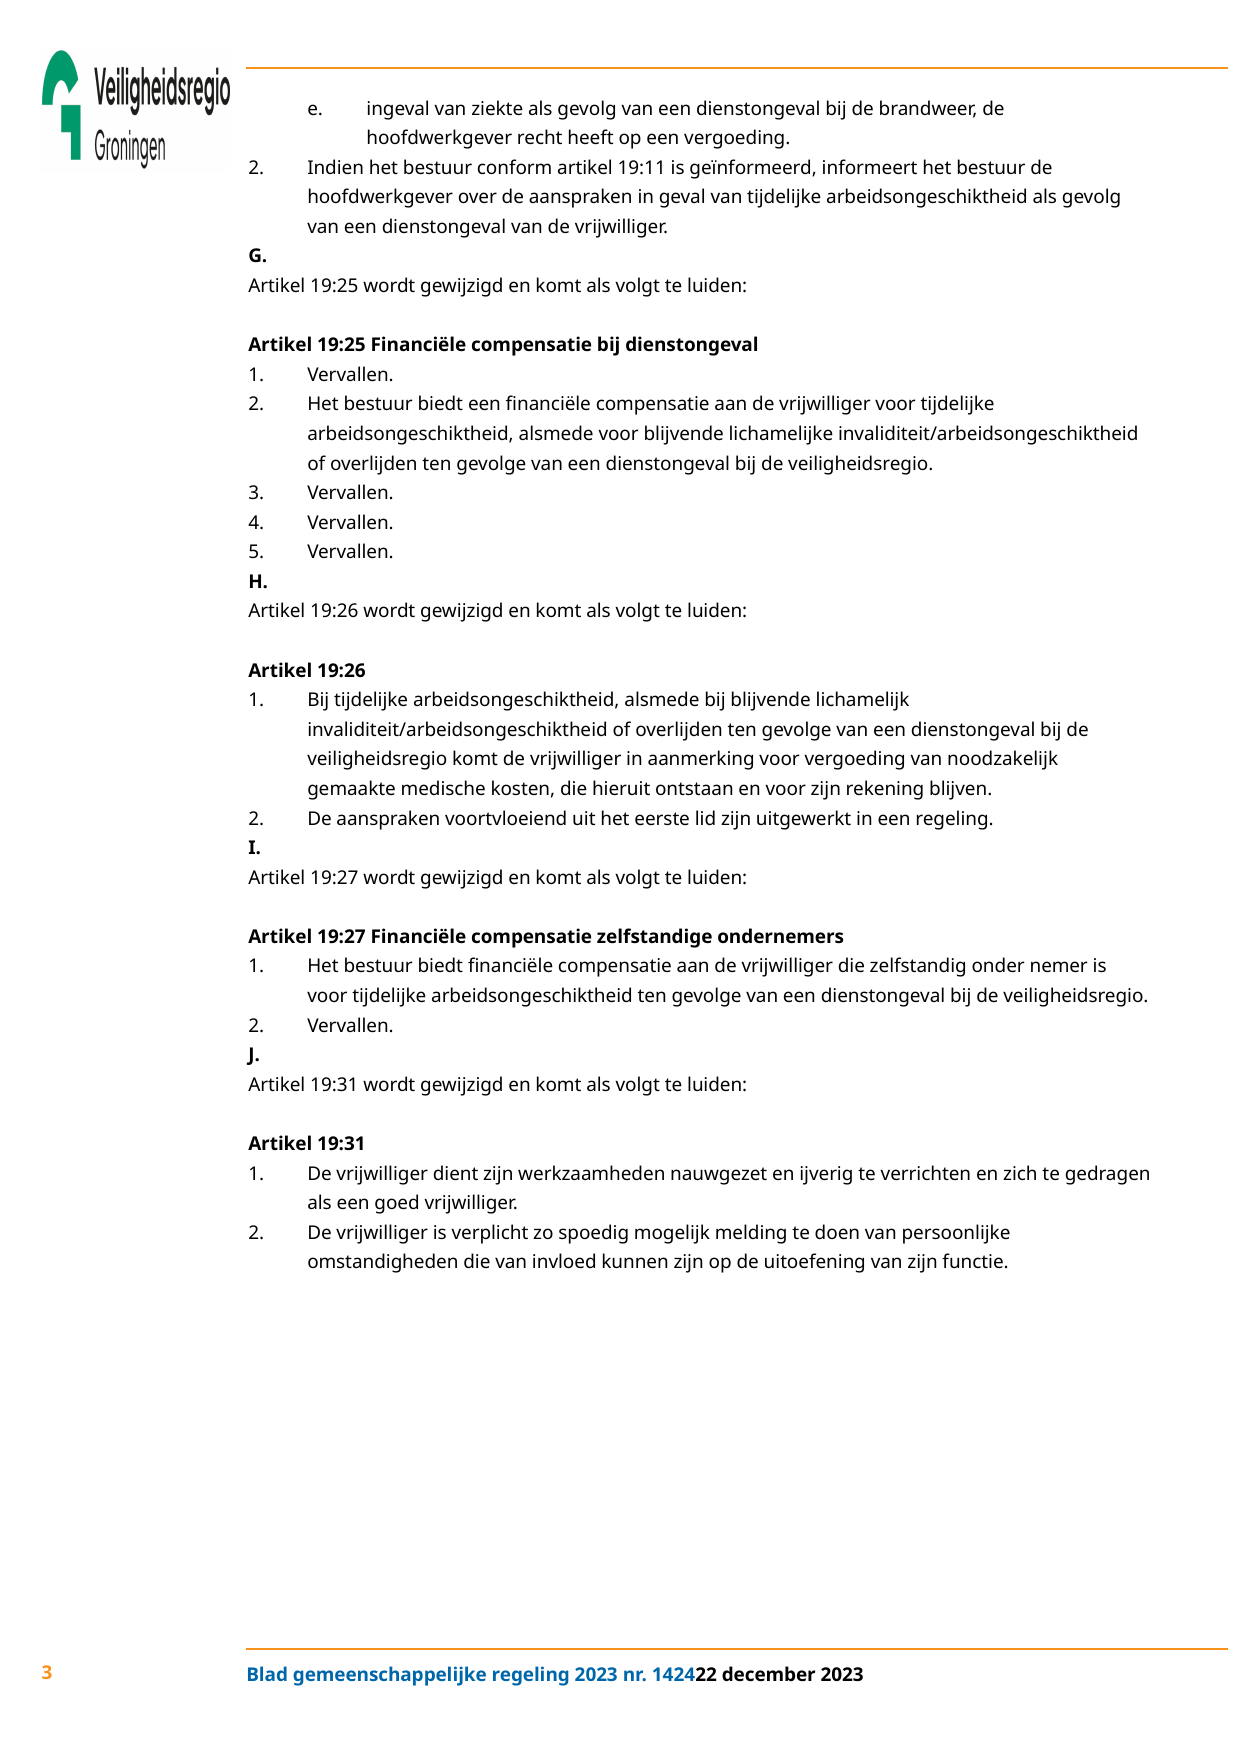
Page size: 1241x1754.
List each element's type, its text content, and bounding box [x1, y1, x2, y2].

list Het bestuur biedt financiële compensatie aan de vrijwilliger die zelfstandig onder nemer is voor tijdelijke arbeidsongeschiktheid ten gevolge van een dienstongeval bij de veiligheidsregio. [248, 953, 1152, 1008]
list Vervallen. [248, 361, 1152, 387]
text J. [248, 1041, 1152, 1067]
text I. [248, 834, 1152, 860]
list Het bestuur biedt een financiële compensatie aan de vrijwilliger voor tijdelijke arbeidsongeschiktheid, alsmede voor blijvende lichamelijke invaliditeit/arbeidsongeschiktheid of overlijden ten gevolge van een dienstongeval bij de veiligheidsregio. [248, 391, 1152, 476]
text Artikel 19:31 [248, 1130, 1152, 1156]
list Indien het bestuur conform artikel 19:11 is geïnformeerd, informeert het bestuur de hoofdwerkgever over de aanspraken in geval van tijdelijke arbeidsongeschiktheid als gevolg van een dienstongeval van de vrijwilliger. [248, 154, 1152, 239]
list Bij tijdelijke arbeidsongeschiktheid, alsmede bij blijvende lichamelijk invaliditeit/arbeidsongeschiktheid of overlijden ten gevolge van een dienstongeval bij de veiligheidsregio komt de vrijwilliger in aanmerking voor vergoeding van noodzakelijk gemaakte medische kosten, die hieruit ontstaan en voor zijn rekening blijven. [248, 686, 1152, 801]
picture [41, 47, 231, 172]
list De aanspraken voortvloeiend uit het eerste lid zijn uitgewerkt in een regeling. [248, 805, 1152, 831]
text Artikel 19:31 wordt gewijzigd en komt als volgt te luiden: [248, 1071, 1152, 1097]
list Vervallen. [248, 538, 1152, 564]
text Artikel 19:26 wordt gewijzigd en komt als volgt te luiden: [248, 598, 1152, 623]
list De vrijwilliger is verplicht zo spoedig mogelijk melding te doen van persoonlijke omstandigheden die van invloed kunnen zijn op de uitoefening van zijn functie. [248, 1219, 1152, 1274]
list Vervallen. [248, 509, 1152, 535]
text H. [248, 568, 1152, 594]
text Artikel 19:27 wordt gewijzigd en komt als volgt te luiden: [248, 864, 1152, 890]
list Vervallen. [248, 1012, 1152, 1038]
text Artikel 19:25 wordt gewijzigd en komt als volgt te luiden: [248, 272, 1152, 298]
text G. [248, 243, 1152, 268]
text Artikel 19:27 Financiële compensatie zelfstandige ondernemers [248, 923, 1152, 949]
text Artikel 19:25 Financiële compensatie bij dienstongeval [248, 331, 1152, 357]
list ingeval van ziekte als gevolg van een dienstongeval bij de brandweer, de hoofdwerkgever recht heeft op een vergoeding. [307, 95, 1152, 150]
list Vervallen. [248, 479, 1152, 505]
list De vrijwilliger dient zijn werkzaamheden nauwgezet en ijverig te verrichten en zich te gedragen als een goed vrijwilliger. [248, 1160, 1152, 1215]
text Artikel 19:26 [248, 657, 1152, 683]
